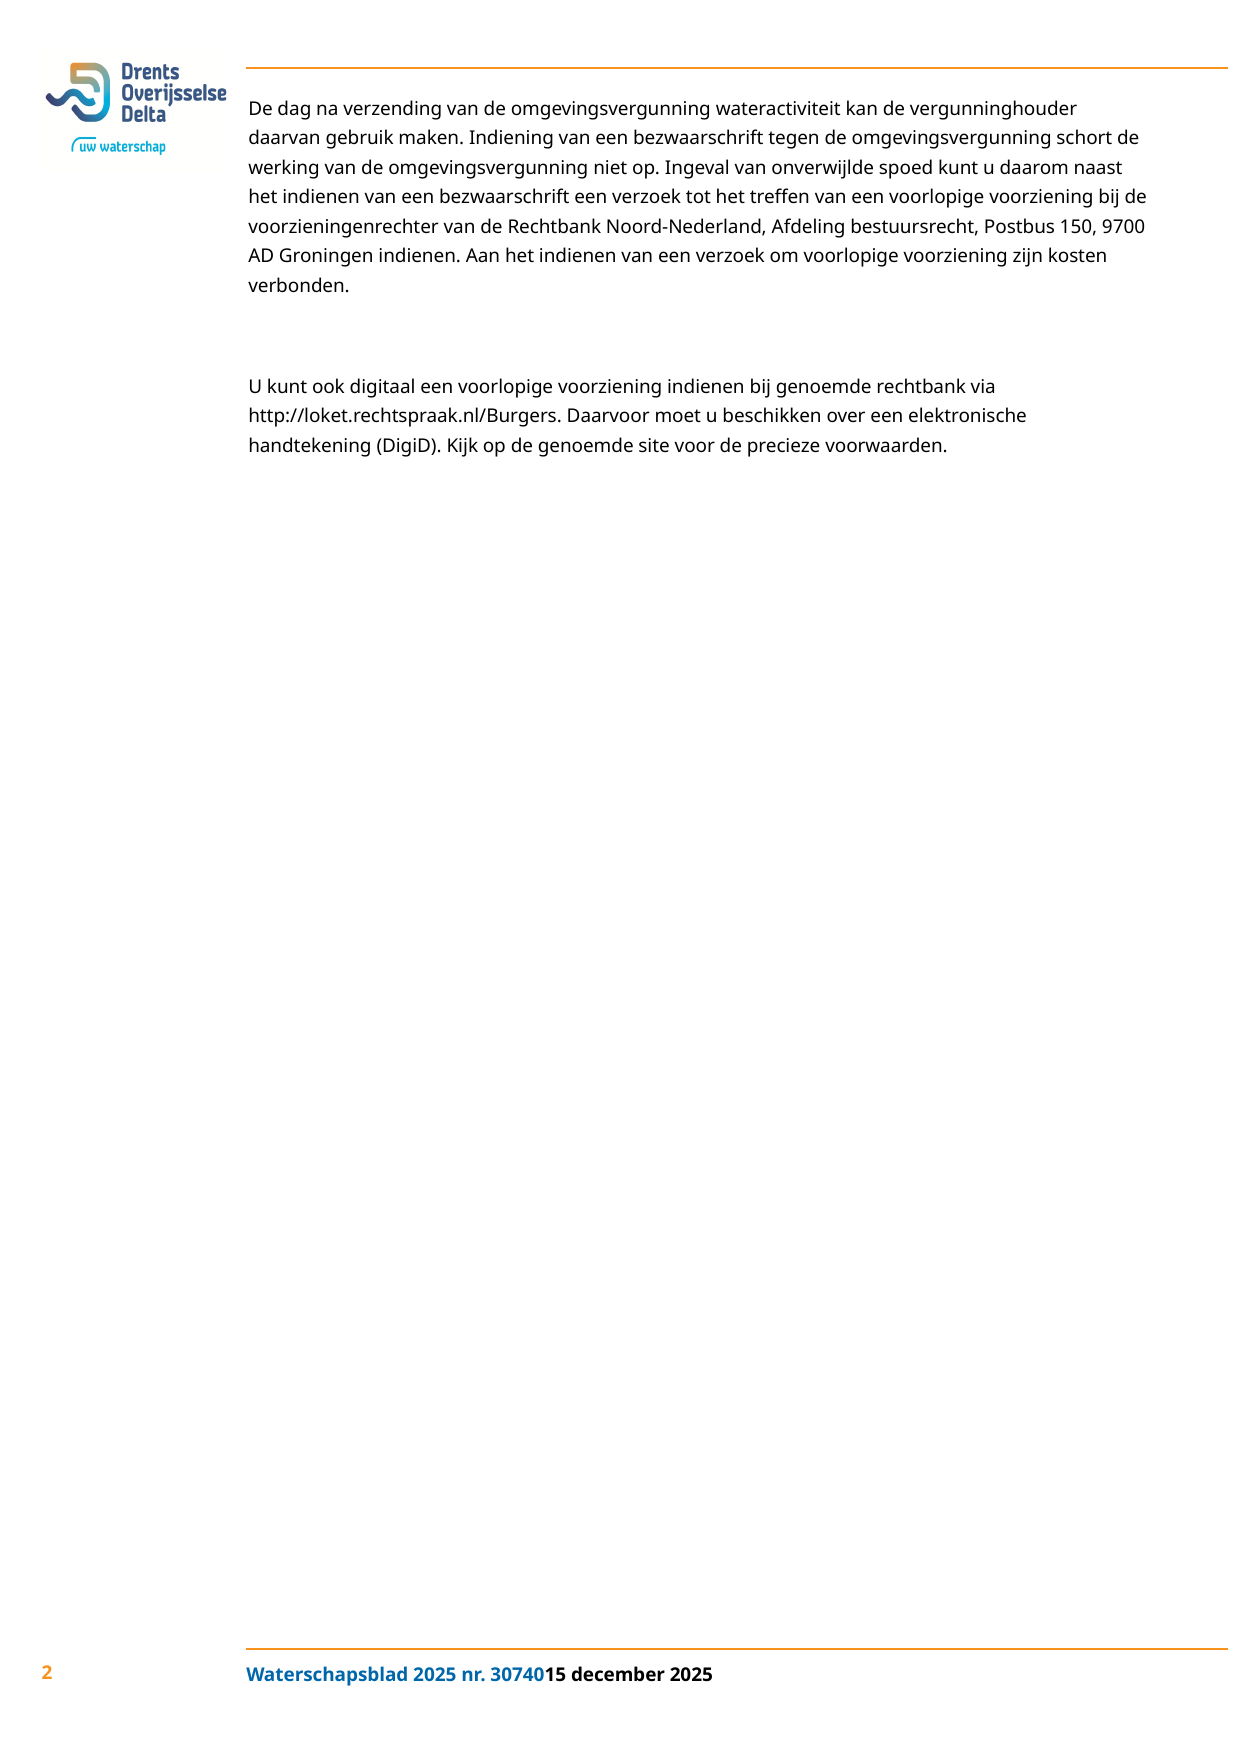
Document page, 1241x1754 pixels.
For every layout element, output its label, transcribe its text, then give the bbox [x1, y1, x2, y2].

text U kunt ook digitaal een voorlopige voorziening indienen bij genoemde rechtbank via http://loket.rechtspraak.nl/Burgers. Daarvoor moet u beschikken over een elektronische handtekening (DigiD). Kijk op de genoemde site voor de precieze voorwaarden. [248, 373, 1152, 458]
picture [41, 47, 231, 172]
text De dag na verzending van de omgevingsvergunning wateractiviteit kan de vergunninghouder daarvan gebruik maken. Indiening van een bezwaarschrift tegen de omgevingsvergunning schort de werking van de omgevingsvergunning niet op. Ingeval van onverwijlde spoed kunt u daarom naast het indienen van een bezwaarschrift een verzoek tot het treffen van een voorlopige voorziening bij de voorzieningenrechter van de Rechtbank Noord-Nederland, Afdeling bestuursrecht, Postbus 150, 9700 AD Groningen indienen. Aan het indienen van een verzoek om voorlopige voorziening zijn kosten verbonden. [248, 95, 1152, 298]
